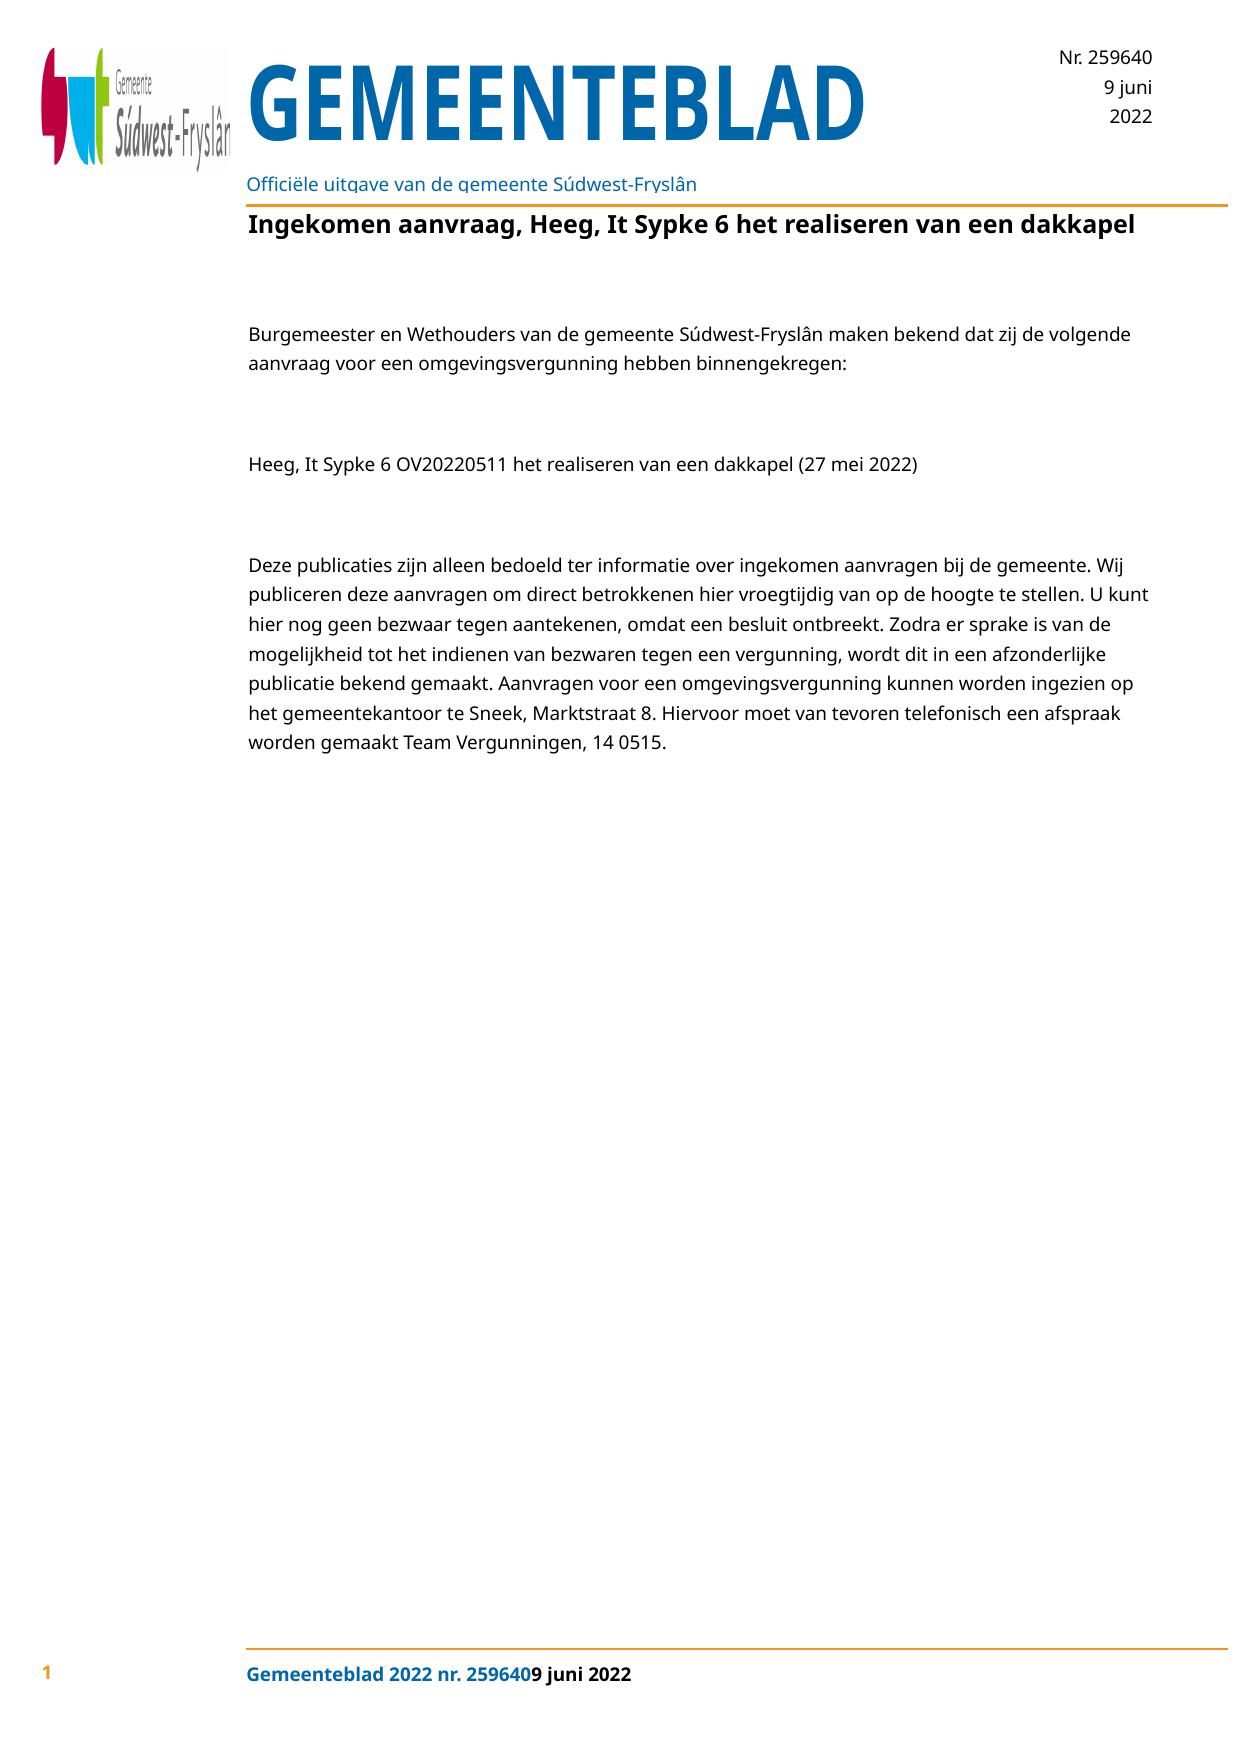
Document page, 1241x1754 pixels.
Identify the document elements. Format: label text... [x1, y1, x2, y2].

picture [41, 47, 231, 172]
text Ingekomen aanvraag, Heeg, It Sypke 6 het realiseren van een dakkapel [248, 207, 1152, 241]
text Heeg, It Sypke 6 OV20220511 het realiseren van een dakkapel (27 mei 2022) [248, 451, 1152, 477]
text Deze publicaties zijn alleen bedoeld ter informatie over ingekomen aanvragen bij de gemeente. Wij publiceren deze aanvragen om direct betrokkenen hier vroegtijdig van op de hoogte te stellen. U kunt hier nog geen bezwaar tegen aantekenen, omdat een besluit ontbreekt. Zodra er sprake is van de mogelijkheid tot het indienen van bezwaren tegen een vergunning, wordt dit in een afzonderlijke publicatie bekend gemaakt. Aanvragen voor een omgevingsvergunning kunnen worden ingezien op het gemeentekantoor te Sneek, Marktstraat 8. Hiervoor moet van tevoren telefonisch een afspraak worden gemaakt Team Vergunningen, 14 0515. [248, 552, 1152, 755]
text Burgemeester en Wethouders van de gemeente Súdwest-Fryslân maken bekend dat zij de volgende aanvraag voor een omgevingsvergunning hebben binnengekregen: [248, 321, 1152, 376]
